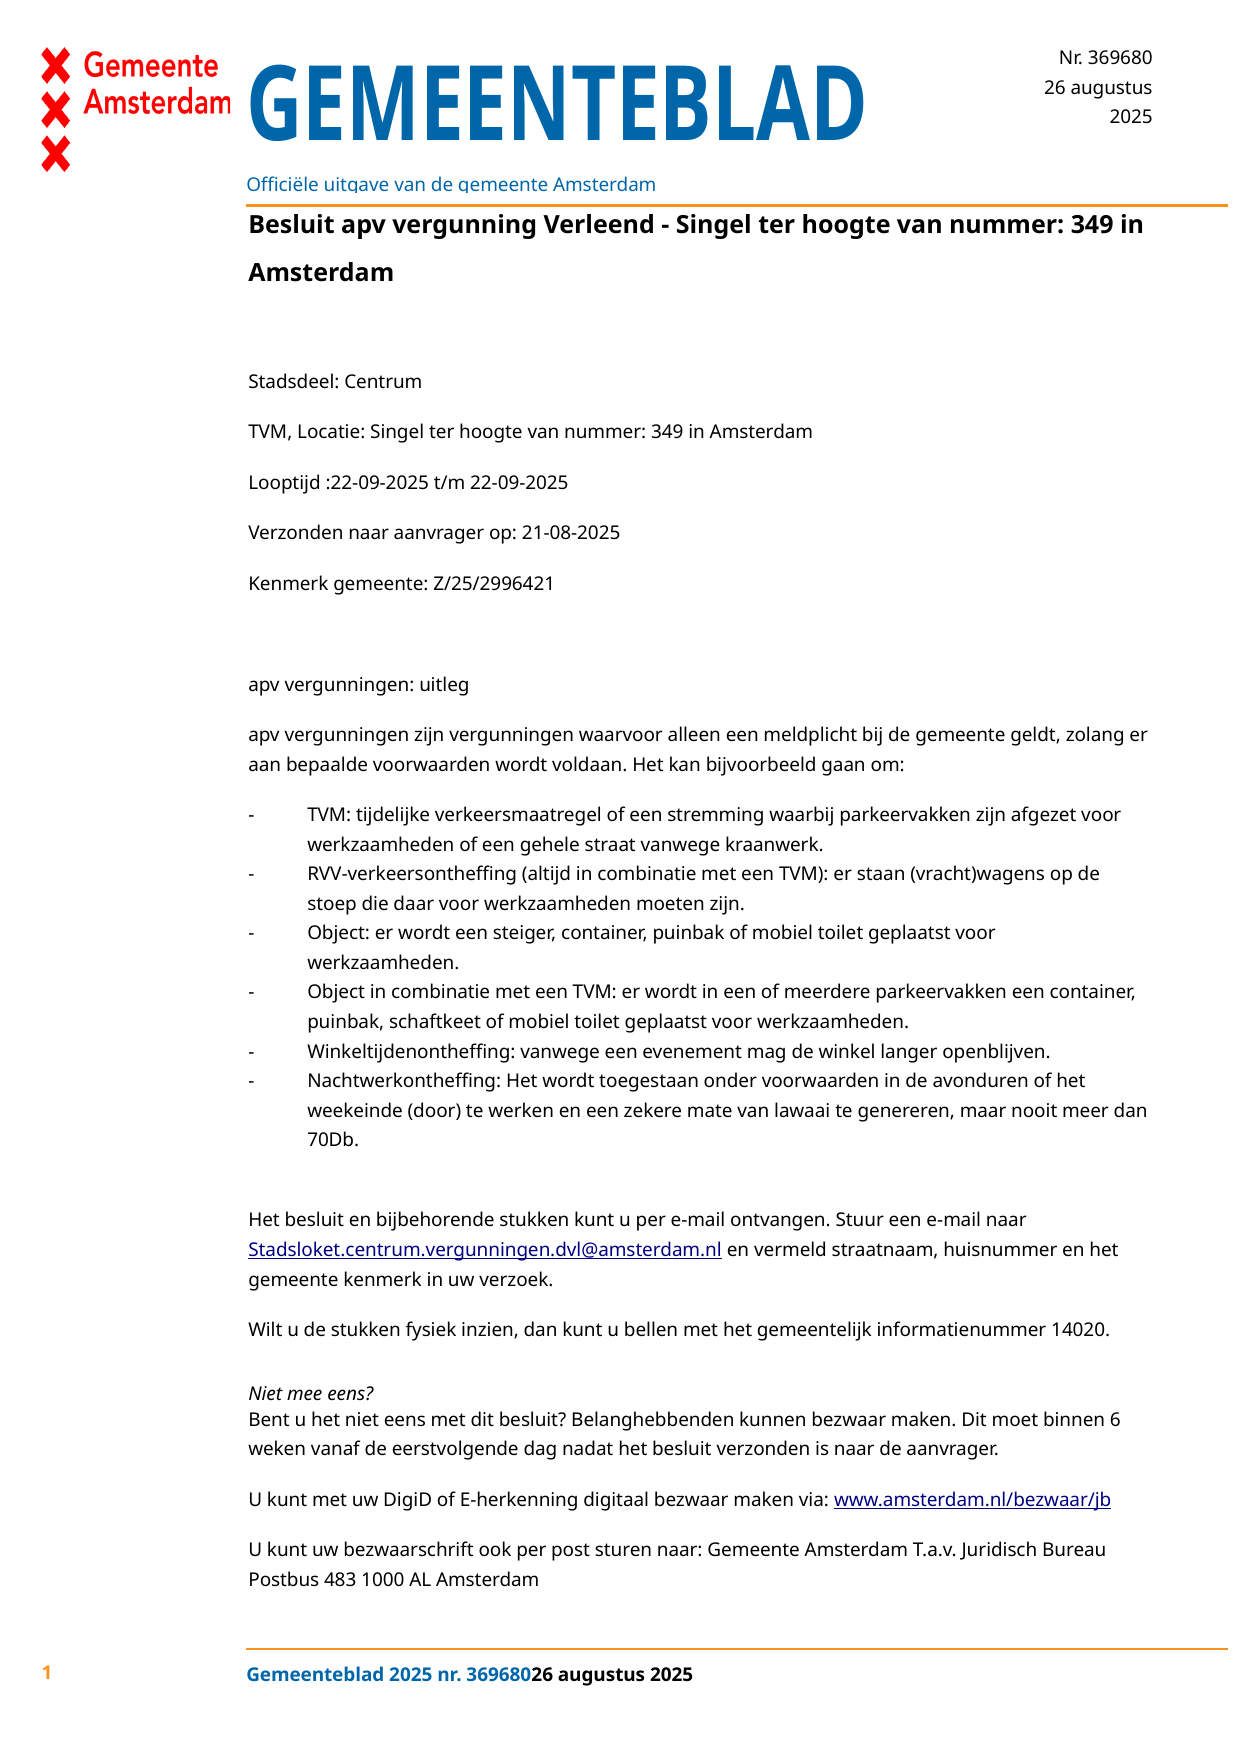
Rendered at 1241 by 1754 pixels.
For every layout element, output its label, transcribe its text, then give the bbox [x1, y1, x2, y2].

text U kunt met uw DigiD of E-herkenning digitaal bezwaar maken via: www.amsterdam.nl/bezwaar/jb [248, 1486, 1152, 1512]
text Wilt u de stukken fysiek inzien, dan kunt u bellen met het gemeentelijk informatienummer 14020. [248, 1316, 1152, 1342]
text Bent u het niet eens met dit besluit? Belanghebbenden kunnen bezwaar maken. Dit moet binnen 6 weken vanaf de eerstvolgende dag nadat het besluit verzonden is naar de aanvrager. [248, 1406, 1152, 1461]
list Object in combinatie met een TVM: er wordt in een of meerdere parkeervakken een container, puinbak, schaftkeet of mobiel toilet geplaatst voor werkzaamheden. [248, 979, 1152, 1034]
list Nachtwerkontheffing: Het wordt toegestaan onder voorwaarden in de avonduren of het weekeinde (door) te werken en een zekere mate van lawaai te genereren, maar nooit meer dan 70Db. [248, 1067, 1152, 1152]
text apv vergunningen zijn vergunningen waarvoor alleen een meldplicht bij de gemeente geldt, zolang er aan bepaalde voorwaarden wordt voldaan. Het kan bijvoorbeeld gaan om: [248, 721, 1152, 777]
text Stadsdeel: Centrum [248, 368, 1152, 394]
list Winkeltijdenontheffing: vanwege een evenement mag de winkel langer openblijven. [248, 1038, 1152, 1064]
text Kenmerk gemeente: Z/25/2996421 [248, 570, 1152, 596]
list Object: er wordt een steiger, container, puinbak of mobiel toilet geplaatst voor werkzaamheden. [248, 919, 1152, 975]
text TVM, Locatie: Singel ter hoogte van nummer: 349 in Amsterdam [248, 419, 1152, 444]
text apv vergunningen: uitleg [248, 671, 1152, 697]
text Looptijd :22-09-2025 t/m 22-09-2025 [248, 469, 1152, 495]
list TVM: tijdelijke verkeersmaatregel of een stremming waarbij parkeervakken zijn afgezet voor werkzaamheden of een gehele straat vanwege kraanwerk. [248, 801, 1152, 857]
picture [41, 47, 231, 172]
text Het besluit en bijbehorende stukken kunt u per e-mail ontvangen. Stuur een e-mail naar Stadsloket.centrum.vergunningen.dvl@amsterdam.nl en vermeld straatnaam, huisnummer en het gemeente kenmerk in uw verzoek. [248, 1207, 1152, 1292]
text Niet mee eens? [248, 1380, 1152, 1406]
text Besluit apv vergunning Verleend - Singel ter hoogte van nummer: 349 in Amsterdam [248, 207, 1152, 288]
text Verzonden naar aanvrager op: 21-08-2025 [248, 519, 1152, 545]
list RVV-verkeersontheffing (altijd in combinatie met een TVM): er staan (vracht)wagens op de stoep die daar voor werkzaamheden moeten zijn. [248, 860, 1152, 916]
text U kunt uw bezwaarschrift ook per post sturen naar: Gemeente Amsterdam T.a.v. Juridisch Bureau Postbus 483 1000 AL Amsterdam [248, 1536, 1152, 1592]
